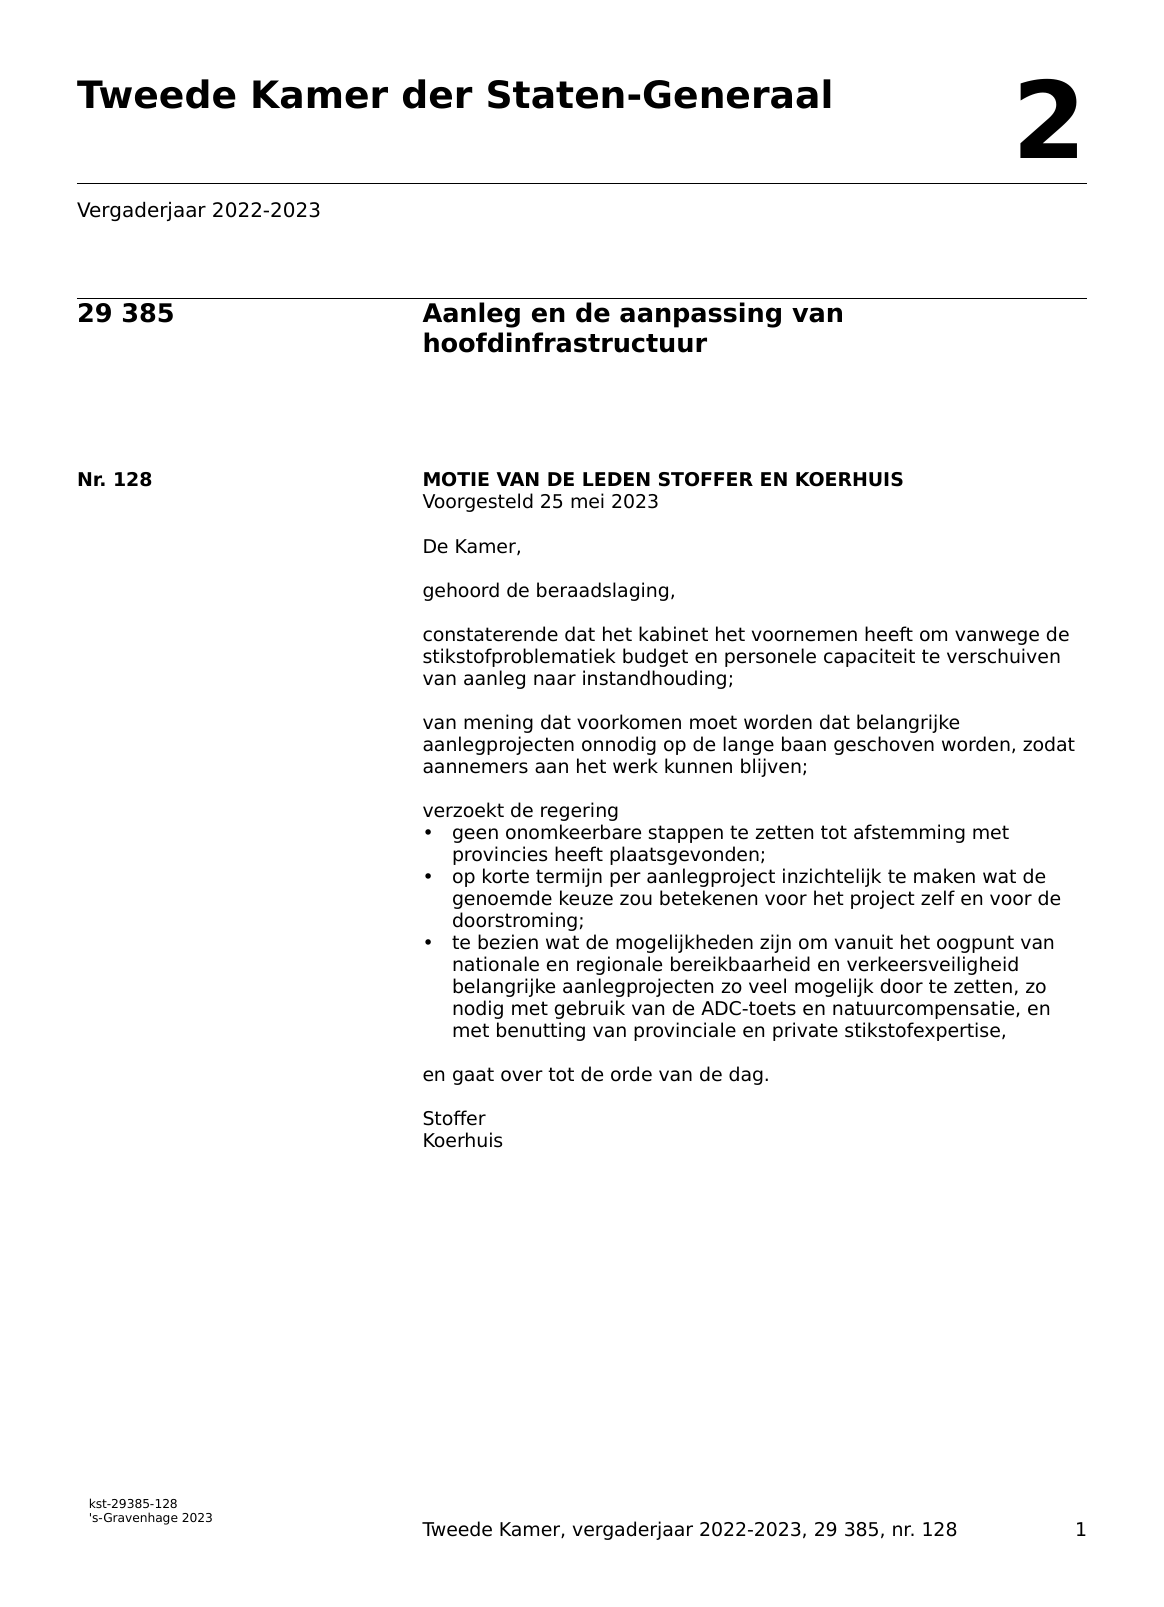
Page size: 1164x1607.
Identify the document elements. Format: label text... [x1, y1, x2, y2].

text gehoord de beraadslaging, [422, 580, 1087, 602]
text en gaat over tot de orde van de dag. [422, 1064, 1087, 1086]
text verzoekt de regering [422, 800, 1087, 822]
text 's-Gravenhage 2023 [88, 1511, 323, 1525]
text kst-29385-128 [88, 1497, 323, 1511]
table_cell Vergaderjaar 2022-2023 [77, 184, 1087, 298]
text Voorgesteld 25 mei 2023 [422, 491, 1087, 513]
table_header 2 [886, 59, 1087, 183]
text • geen onomkeerbare stappen te zetten tot afstemming met provincies heeft plaatsgevonden; [422, 822, 1087, 866]
text • op korte termijn per aanlegproject inzichtelijk te maken wat de genoemde keuze zou betekenen voor het project zelf en voor de doorstroming; [422, 866, 1087, 932]
subtitle Nr. 128 MOTIE VAN DE LEDEN STOFFER EN KOERHUIS [77, 469, 1087, 491]
text • te bezien wat de mogelijkheden zijn om vanuit het oogpunt van nationale en regionale bereikbaarheid en verkeersveiligheid belangrijke aanlegprojecten zo veel mogelijk door te zetten, zo nodig met gebruik van de ADC-toets en natuurcompensatie, en met benutting van provinciale en private stikstofexpertise, [422, 932, 1087, 1042]
text van mening dat voorkomen moet worden dat belangrijke aanlegprojecten onnodig op de lange baan geschoven worden, zodat aannemers aan het werk kunnen blijven; [422, 712, 1087, 778]
text constaterende dat het kabinet het voornemen heeft om vanwege de stikstofproblematiek budget en personele capaciteit te verschuiven van aanleg naar instandhouding; [422, 624, 1087, 690]
table_header Tweede Kamer der Staten-Generaal [77, 59, 886, 183]
text Koerhuis [422, 1130, 1087, 1152]
text De Kamer, [422, 536, 1087, 557]
subtitle 29 385 Aanleg en de aanpassing van hoofdinfrastructuur [77, 299, 1087, 358]
text Stoffer [422, 1108, 1087, 1130]
